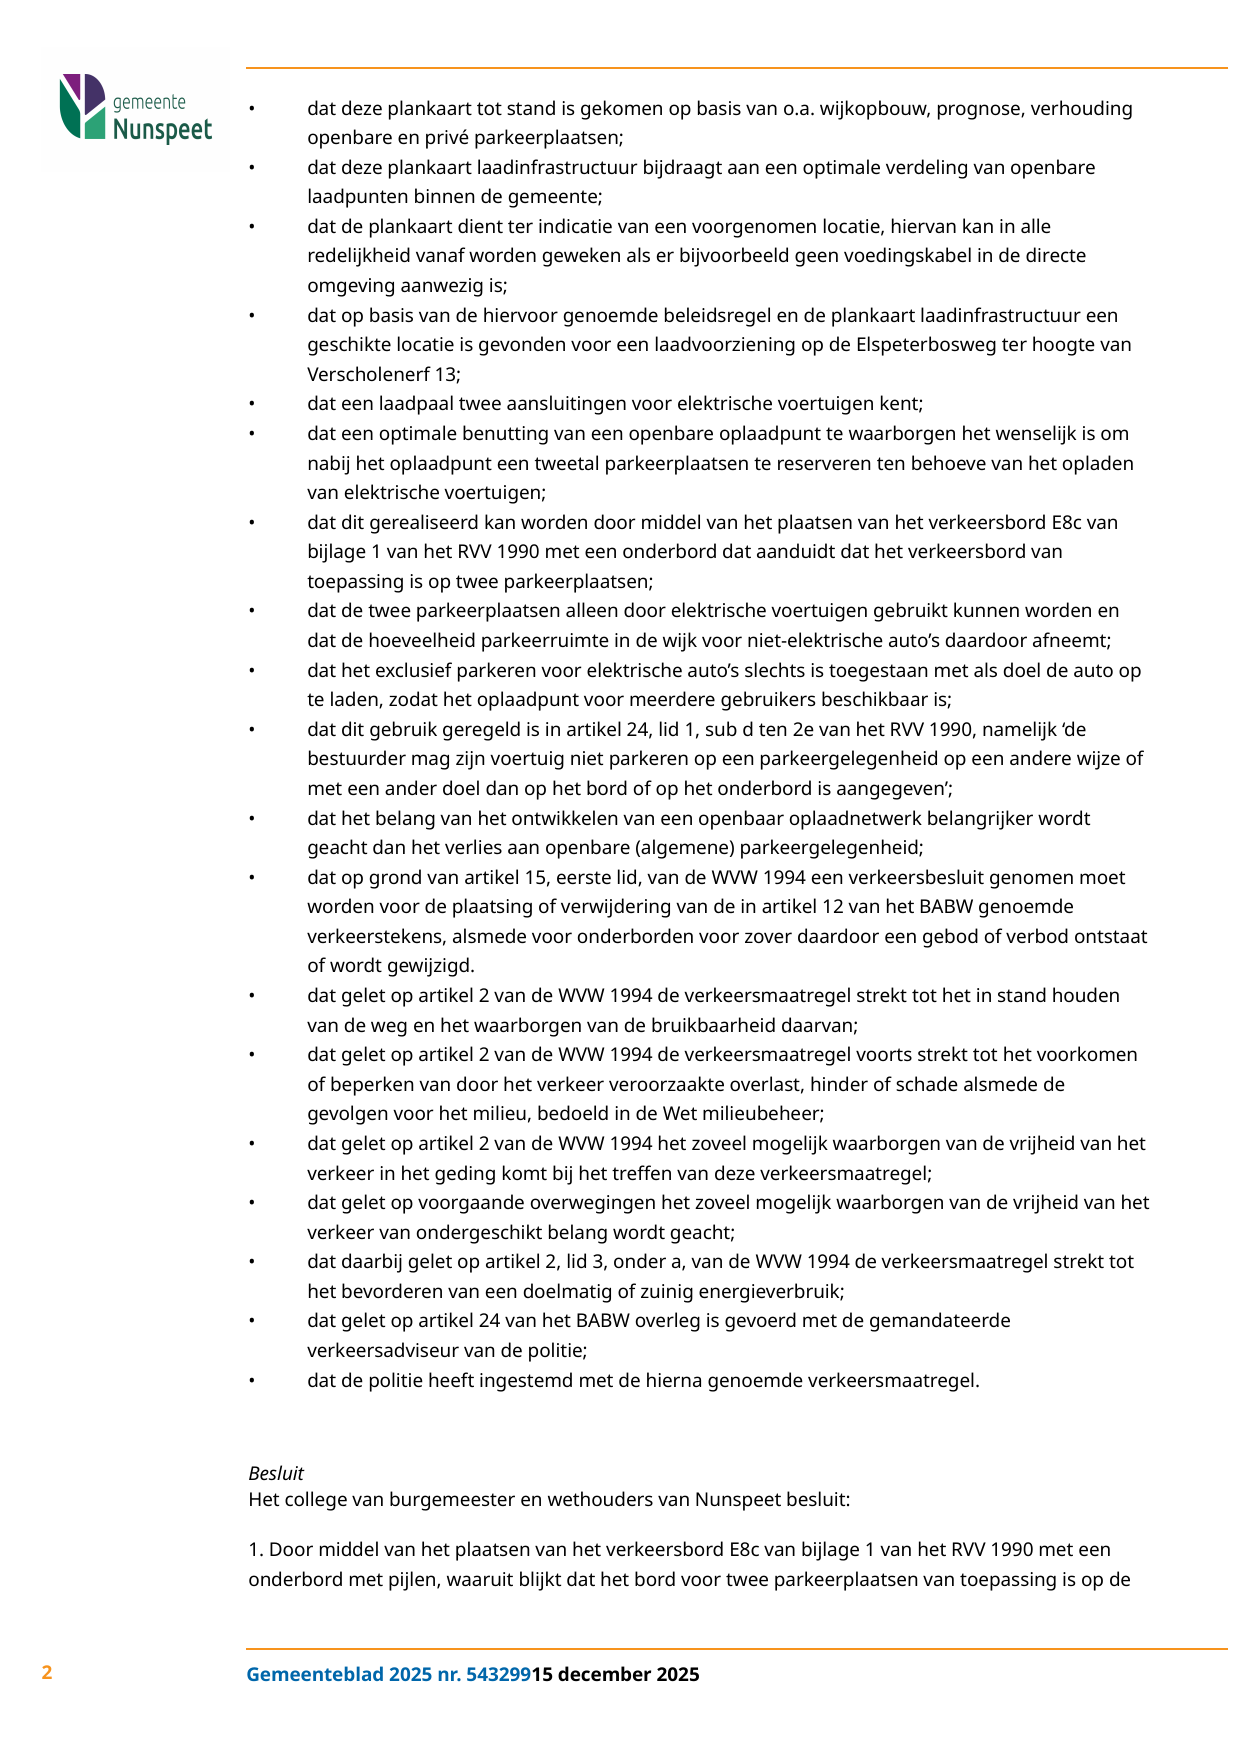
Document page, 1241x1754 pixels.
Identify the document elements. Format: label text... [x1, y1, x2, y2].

list dat gelet op artikel 2 van de WVW 1994 de verkeersmaatregel voorts strekt tot het voorkomen of beperken van door het verkeer veroorzaakte overlast, hinder of schade alsmede de gevolgen voor het milieu, bedoeld in de Wet milieubeheer; [248, 1041, 1152, 1126]
list dat op basis van de hiervoor genoemde beleidsregel en de plankaart laadinfrastructuur een geschikte locatie is gevonden voor een laadvoorziening op de Elspeterbosweg ter hoogte van Verscholenerf 13; [248, 302, 1152, 387]
list dat deze plankaart laadinfrastructuur bijdraagt aan een optimale verdeling van openbare laadpunten binnen de gemeente; [248, 154, 1152, 209]
text 1. Door middel van het plaatsen van het verkeersbord E8c van bijlage 1 van het RVV 1990 met een onderbord met pijlen, waaruit blijkt dat het bord voor twee parkeerplaatsen van toepassing is op de [248, 1537, 1152, 1592]
list dat de politie heeft ingestemd met de hierna genoemde verkeersmaatregel. [248, 1367, 1152, 1393]
picture [41, 47, 231, 172]
list dat daarbij gelet op artikel 2, lid 3, onder a, van de WVW 1994 de verkeersmaatregel strekt tot het bevorderen van een doelmatig of zuinig energieverbruik; [248, 1248, 1152, 1304]
list dat deze plankaart tot stand is gekomen op basis van o.a. wijkopbouw, prognose, verhouding openbare en privé parkeerplaatsen; [248, 95, 1152, 150]
list dat gelet op artikel 24 van het BABW overleg is gevoerd met de gemandateerde verkeersadviseur van de politie; [248, 1308, 1152, 1363]
text Besluit [248, 1460, 1152, 1486]
list dat dit gebruik geregeld is in artikel 24, lid 1, sub d ten 2e van het RVV 1990, namelijk ‘de bestuurder mag zijn voertuig niet parkeren op een parkeergelegenheid op een andere wijze of met een ander doel dan op het bord of op het onderbord is aangegeven’; [248, 716, 1152, 801]
list dat het exclusief parkeren voor elektrische auto’s slechts is toegestaan met als doel de auto op te laden, zodat het oplaadpunt voor meerdere gebruikers beschikbaar is; [248, 657, 1152, 712]
list dat de plankaart dient ter indicatie van een voorgenomen locatie, hiervan kan in alle redelijkheid vanaf worden geweken als er bijvoorbeeld geen voedingskabel in de directe omgeving aanwezig is; [248, 213, 1152, 298]
list dat dit gerealiseerd kan worden door middel van het plaatsen van het verkeersbord E8c van bijlage 1 van het RVV 1990 met een onderbord dat aanduidt dat het verkeersbord van toepassing is op twee parkeerplaatsen; [248, 509, 1152, 594]
list dat een optimale benutting van een openbare oplaadpunt te waarborgen het wenselijk is om nabij het oplaadpunt een tweetal parkeerplaatsen te reserveren ten behoeve van het opladen van elektrische voertuigen; [248, 420, 1152, 505]
list dat op grond van artikel 15, eerste lid, van de WVW 1994 een verkeersbesluit genomen moet worden voor de plaatsing of verwijdering van de in artikel 12 van het BABW genoemde verkeerstekens, alsmede voor onderborden voor zover daardoor een gebod of verbod ontstaat of wordt gewijzigd. [248, 864, 1152, 978]
list dat de twee parkeerplaatsen alleen door elektrische voertuigen gebruikt kunnen worden en dat de hoeveelheid parkeerruimte in de wijk voor niet-elektrische auto’s daardoor afneemt; [248, 598, 1152, 653]
list dat gelet op artikel 2 van de WVW 1994 de verkeersmaatregel strekt tot het in stand houden van de weg en het waarborgen van de bruikbaarheid daarvan; [248, 982, 1152, 1038]
list dat een laadpaal twee aansluitingen voor elektrische voertuigen kent; [248, 391, 1152, 416]
text Het college van burgemeester en wethouders van Nunspeet besluit: [248, 1486, 1152, 1512]
list dat gelet op voorgaande overwegingen het zoveel mogelijk waarborgen van de vrijheid van het verkeer van ondergeschikt belang wordt geacht; [248, 1189, 1152, 1245]
list dat het belang van het ontwikkelen van een openbaar oplaadnetwerk belangrijker wordt geacht dan het verlies aan openbare (algemene) parkeergelegenheid; [248, 805, 1152, 860]
list dat gelet op artikel 2 van de WVW 1994 het zoveel mogelijk waarborgen van de vrijheid van het verkeer in het geding komt bij het treffen van deze verkeersmaatregel; [248, 1130, 1152, 1186]
